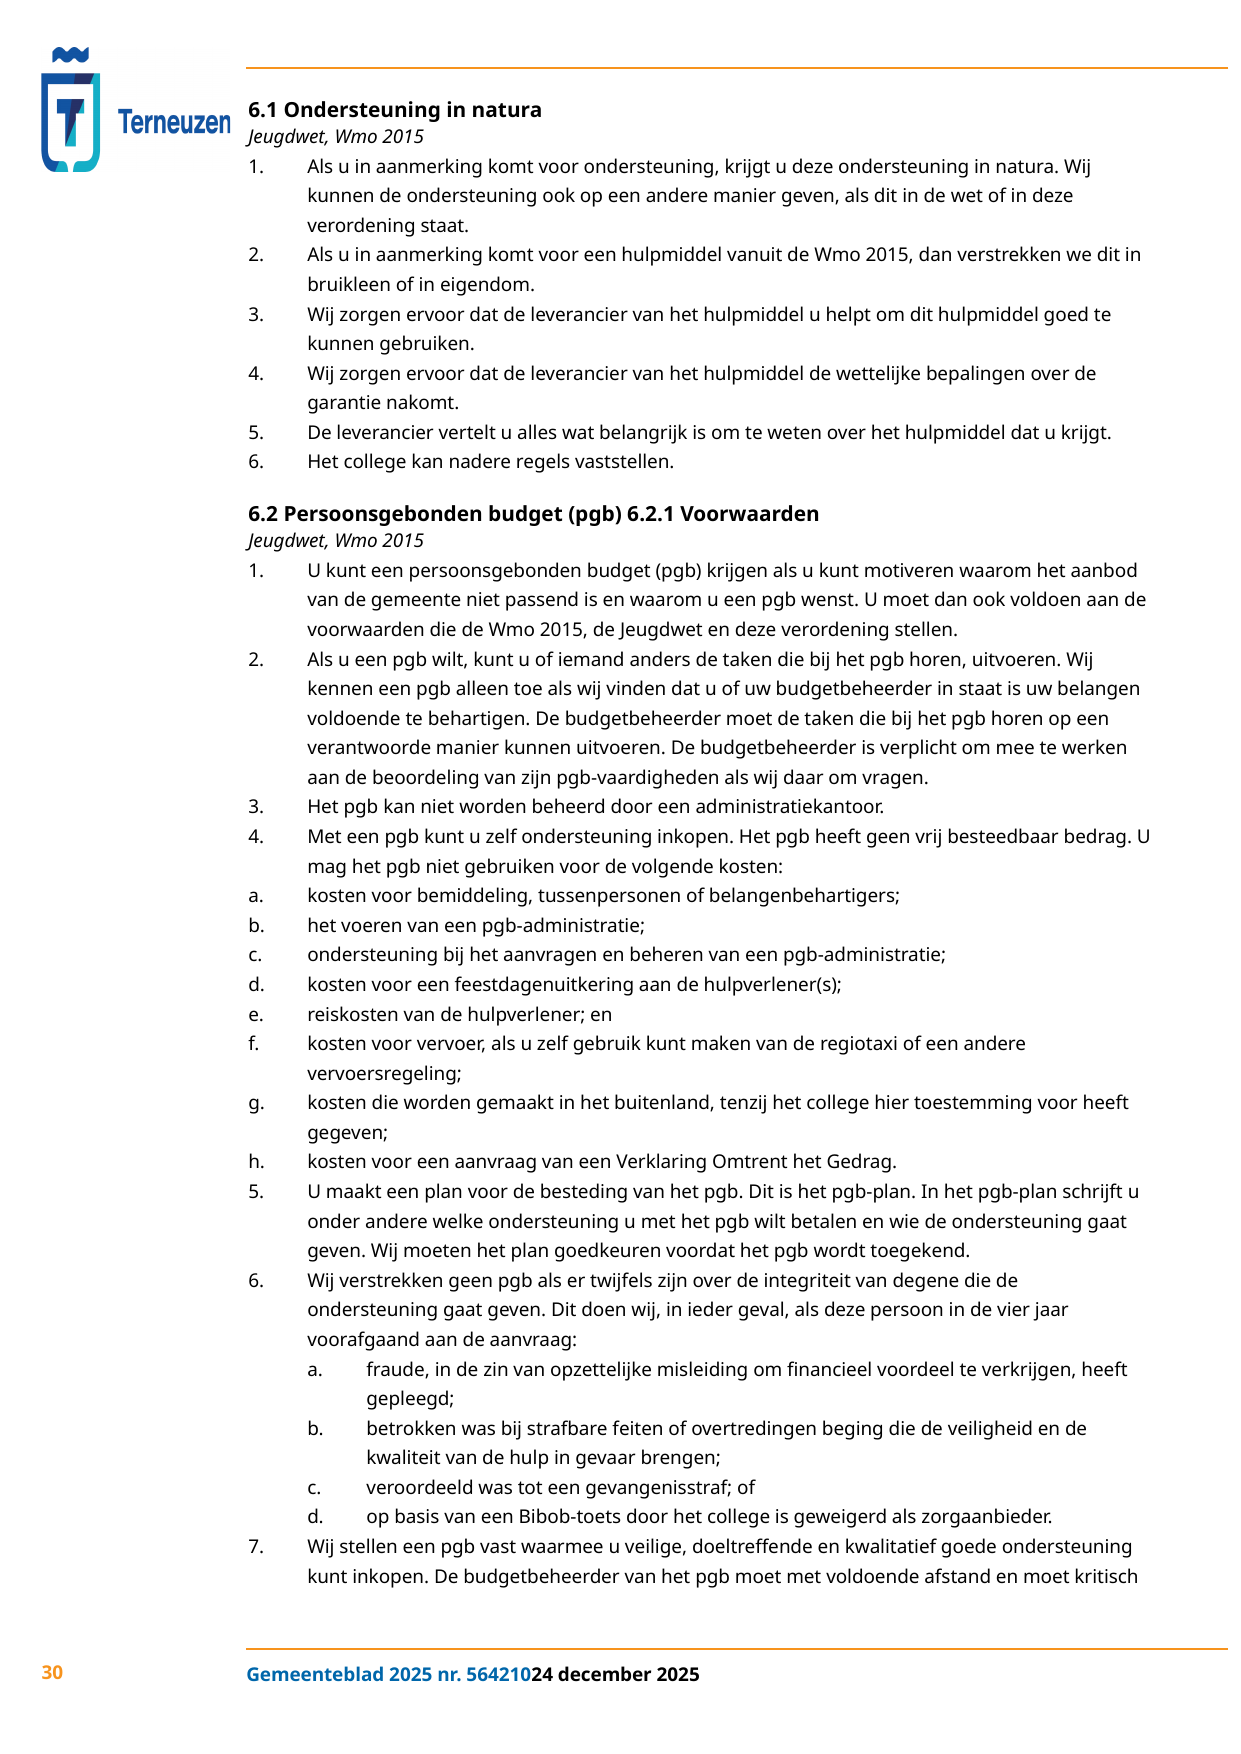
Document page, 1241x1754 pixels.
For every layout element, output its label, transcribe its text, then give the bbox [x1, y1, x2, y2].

list kosten die worden gemaakt in het buitenland, tenzij het college hier toestemming voor heeft gegeven; [248, 1089, 1152, 1145]
list U kunt een persoonsgebonden budget (pgb) krijgen als u kunt motiveren waarom het aanbod van de gemeente niet passend is en waarom u een pgb wenst. U moet dan ook voldoen aan de voorwaarden die de Wmo 2015, de Jeugdwet en deze verordening stellen. [248, 557, 1152, 642]
picture [41, 47, 231, 172]
text 6.1 Ondersteuning in natura [248, 95, 1152, 123]
list reiskosten van de hulpverlener; en [248, 1001, 1152, 1027]
list U maakt een plan voor de besteding van het pgb. Dit is het pgb-plan. In het pgb-plan schrijft u onder andere welke ondersteuning u met het pgb wilt betalen en wie de ondersteuning gaat geven. Wij moeten het plan goedkeuren voordat het pgb wordt toegekend. [248, 1178, 1152, 1263]
list kosten voor een feestdagenuitkering aan de hulpverlener(s); [248, 971, 1152, 997]
list kosten voor bemiddeling, tussenpersonen of belangenbehartigers; [248, 882, 1152, 908]
list Met een pgb kunt u zelf ondersteuning inkopen. Het pgb heeft geen vrij besteedbaar bedrag. U mag het pgb niet gebruiken voor de volgende kosten: [248, 823, 1152, 879]
list Als u een pgb wilt, kunt u of iemand anders de taken die bij het pgb horen, uitvoeren. Wij kennen een pgb alleen toe als wij vinden dat u of uw budgetbeheerder in staat is uw belangen voldoende te behartigen. De budgetbeheerder moet de taken die bij het pgb horen op een verantwoorde manier kunnen uitvoeren. De budgetbeheerder is verplicht om mee te werken aan de beoordeling van zijn pgb-vaardigheden als wij daar om vragen. [248, 646, 1152, 790]
list Wij verstrekken geen pgb als er twijfels zijn over de integriteit van degene die de ondersteuning gaat geven. Dit doen wij, in ieder geval, als deze persoon in de vier jaar voorafgaand aan de aanvraag: [248, 1267, 1152, 1352]
list Het pgb kan niet worden beheerd door een administratiekantoor. [248, 794, 1152, 819]
list Wij zorgen ervoor dat de leverancier van het hulpmiddel u helpt om dit hulpmiddel goed te kunnen gebruiken. [248, 301, 1152, 356]
list veroordeeld was tot een gevangenisstraf; of [307, 1474, 1152, 1500]
list Wij zorgen ervoor dat de leverancier van het hulpmiddel de wettelijke bepalingen over de garantie nakomt. [248, 360, 1152, 415]
list betrokken was bij strafbare feiten of overtredingen beging die de veiligheid en de kwaliteit van de hulp in gevaar brengen; [307, 1415, 1152, 1470]
list ondersteuning bij het aanvragen en beheren van een pgb-administratie; [248, 942, 1152, 967]
text Jeugdwet, Wmo 2015 [248, 527, 1152, 553]
list kosten voor een aanvraag van een Verklaring Omtrent het Gedrag. [248, 1149, 1152, 1174]
list Het college kan nadere regels vaststellen. [248, 449, 1152, 474]
list Wij stellen een pgb vast waarmee u veilige, doeltreffende en kwalitatief goede ondersteuning kunt inkopen. De budgetbeheerder van het pgb moet met voldoende afstand en moet kritisch [248, 1533, 1152, 1589]
list De leverancier vertelt u alles wat belangrijk is om te weten over het hulpmiddel dat u krijgt. [248, 419, 1152, 445]
list op basis van een Bibob-toets door het college is geweigerd als zorgaanbieder. [307, 1504, 1152, 1529]
list kosten voor vervoer, als u zelf gebruik kunt maken van de regiotaxi of een andere vervoersregeling; [248, 1030, 1152, 1086]
list Als u in aanmerking komt voor een hulpmiddel vanuit de Wmo 2015, dan verstrekken we dit in bruikleen of in eigendom. [248, 242, 1152, 297]
text Jeugdwet, Wmo 2015 [248, 123, 1152, 149]
list fraude, in de zin van opzettelijke misleiding om financieel voordeel te verkrijgen, heeft gepleegd; [307, 1356, 1152, 1411]
text 6.2 Persoonsgebonden budget (pgb) 6.2.1 Voorwaarden [248, 499, 1152, 527]
list het voeren van een pgb-administratie; [248, 912, 1152, 938]
list Als u in aanmerking komt voor ondersteuning, krijgt u deze ondersteuning in natura. Wij kunnen de ondersteuning ook op een andere manier geven, als dit in de wet of in deze verordening staat. [248, 153, 1152, 238]
